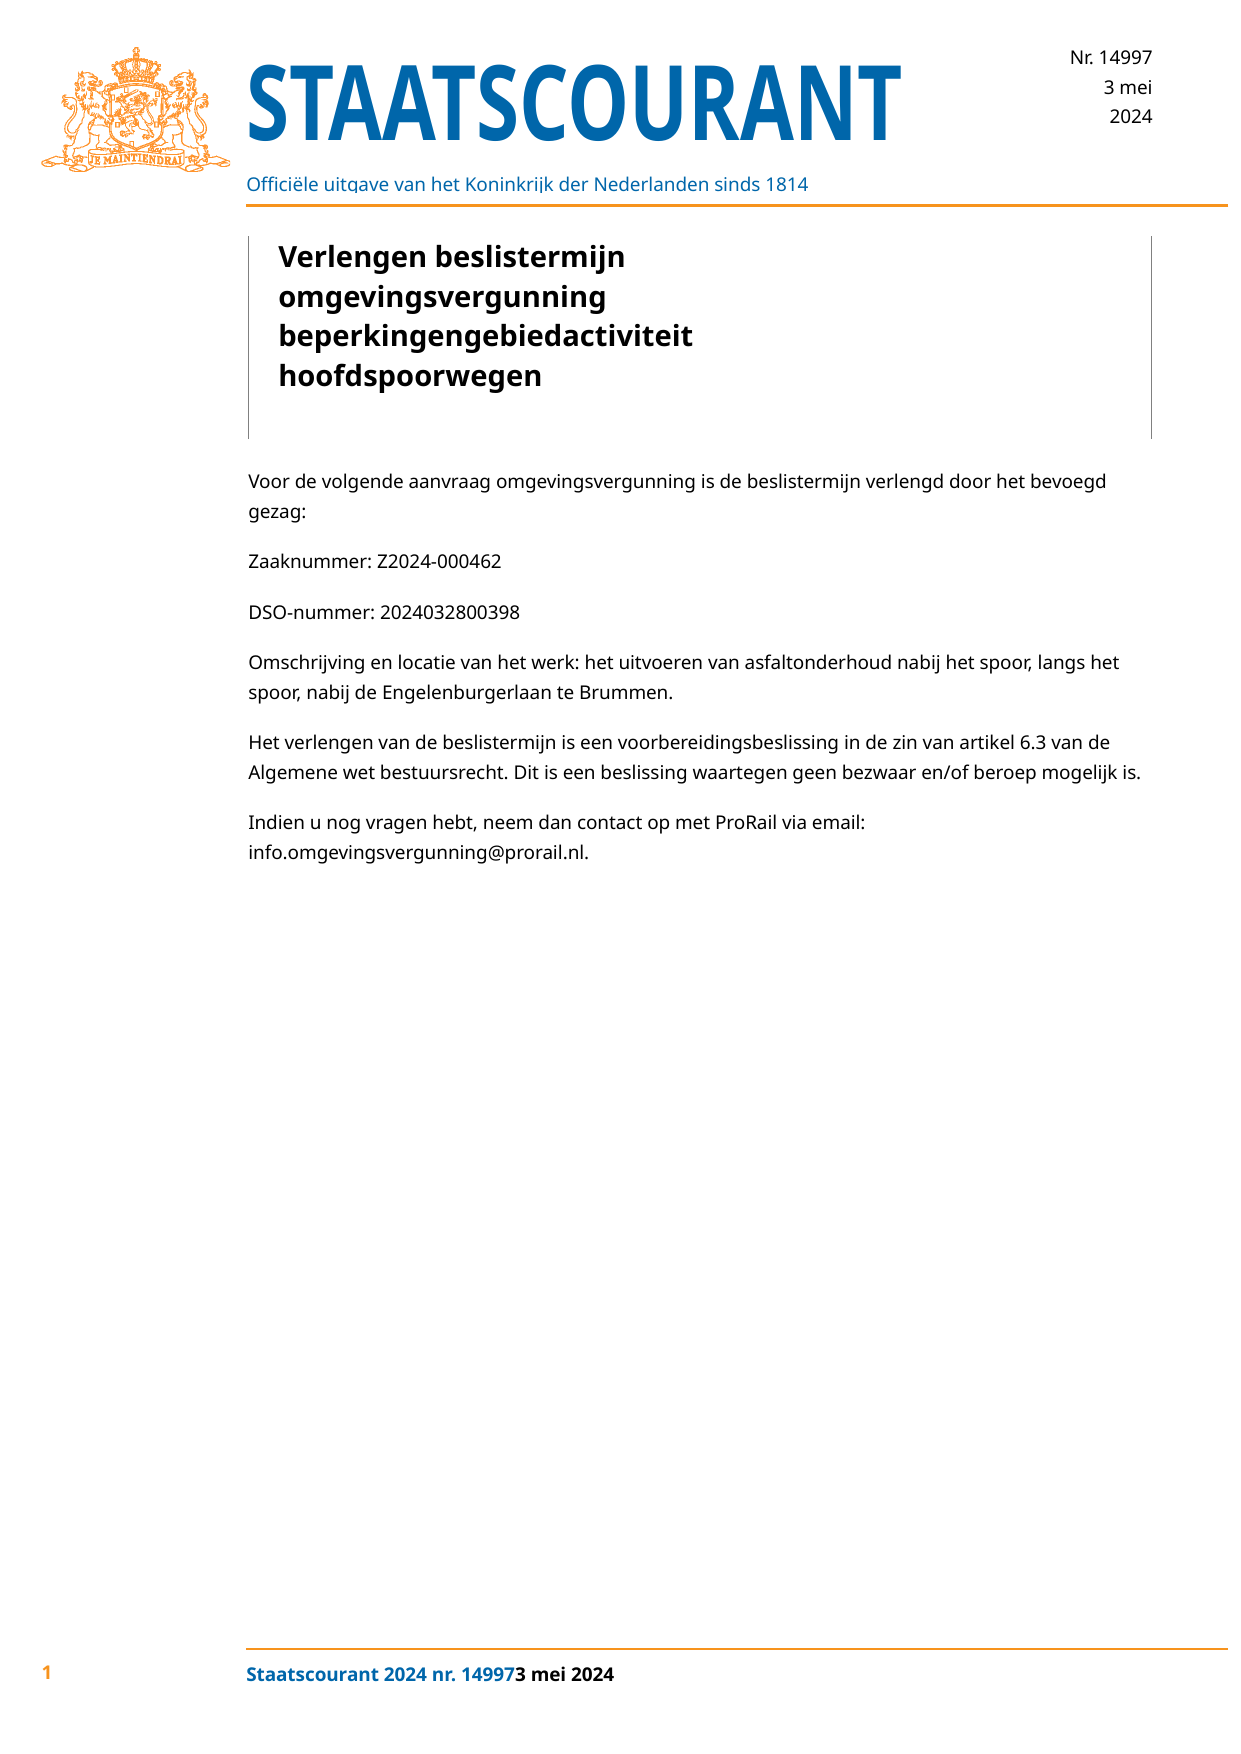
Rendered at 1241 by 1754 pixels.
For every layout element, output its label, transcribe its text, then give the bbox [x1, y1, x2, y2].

text Indien u nog vragen hebt, neem dan contact op met ProRail via email: info.omgevingsvergunning@prorail.nl. [248, 809, 1152, 865]
picture [41, 47, 231, 172]
table_header [850, 236, 912, 413]
text Het verlengen van de beslistermijn is een voorbereidingsbeslissing in de zin van artikel 6.3 van de Algemene wet bestuursrecht. Dit is een beslissing waartegen geen bezwaar en/of beroep mogelijk is. [248, 729, 1152, 785]
table_header Verlengen beslistermijn omgevingsvergunning beperkingengebiedactiviteit hoofdspoorwegen [249, 236, 850, 439]
picture [912, 236, 1090, 414]
text DSO-nummer: 2024032800398 [248, 599, 1152, 625]
table_header [850, 414, 1151, 439]
text Voor de volgende aanvraag omgevingsvergunning is de beslistermijn verlengd door het bevoegd gezag: [248, 469, 1152, 524]
text Omschrijving en locatie van het werk: het uitvoeren van asfaltonderhoud nabij het spoor, langs het spoor, nabij de Engelenburgerlaan te Brummen. [248, 649, 1152, 705]
text Zaaknummer: Z2024-000462 [248, 549, 1152, 574]
table_header [1090, 236, 1151, 413]
